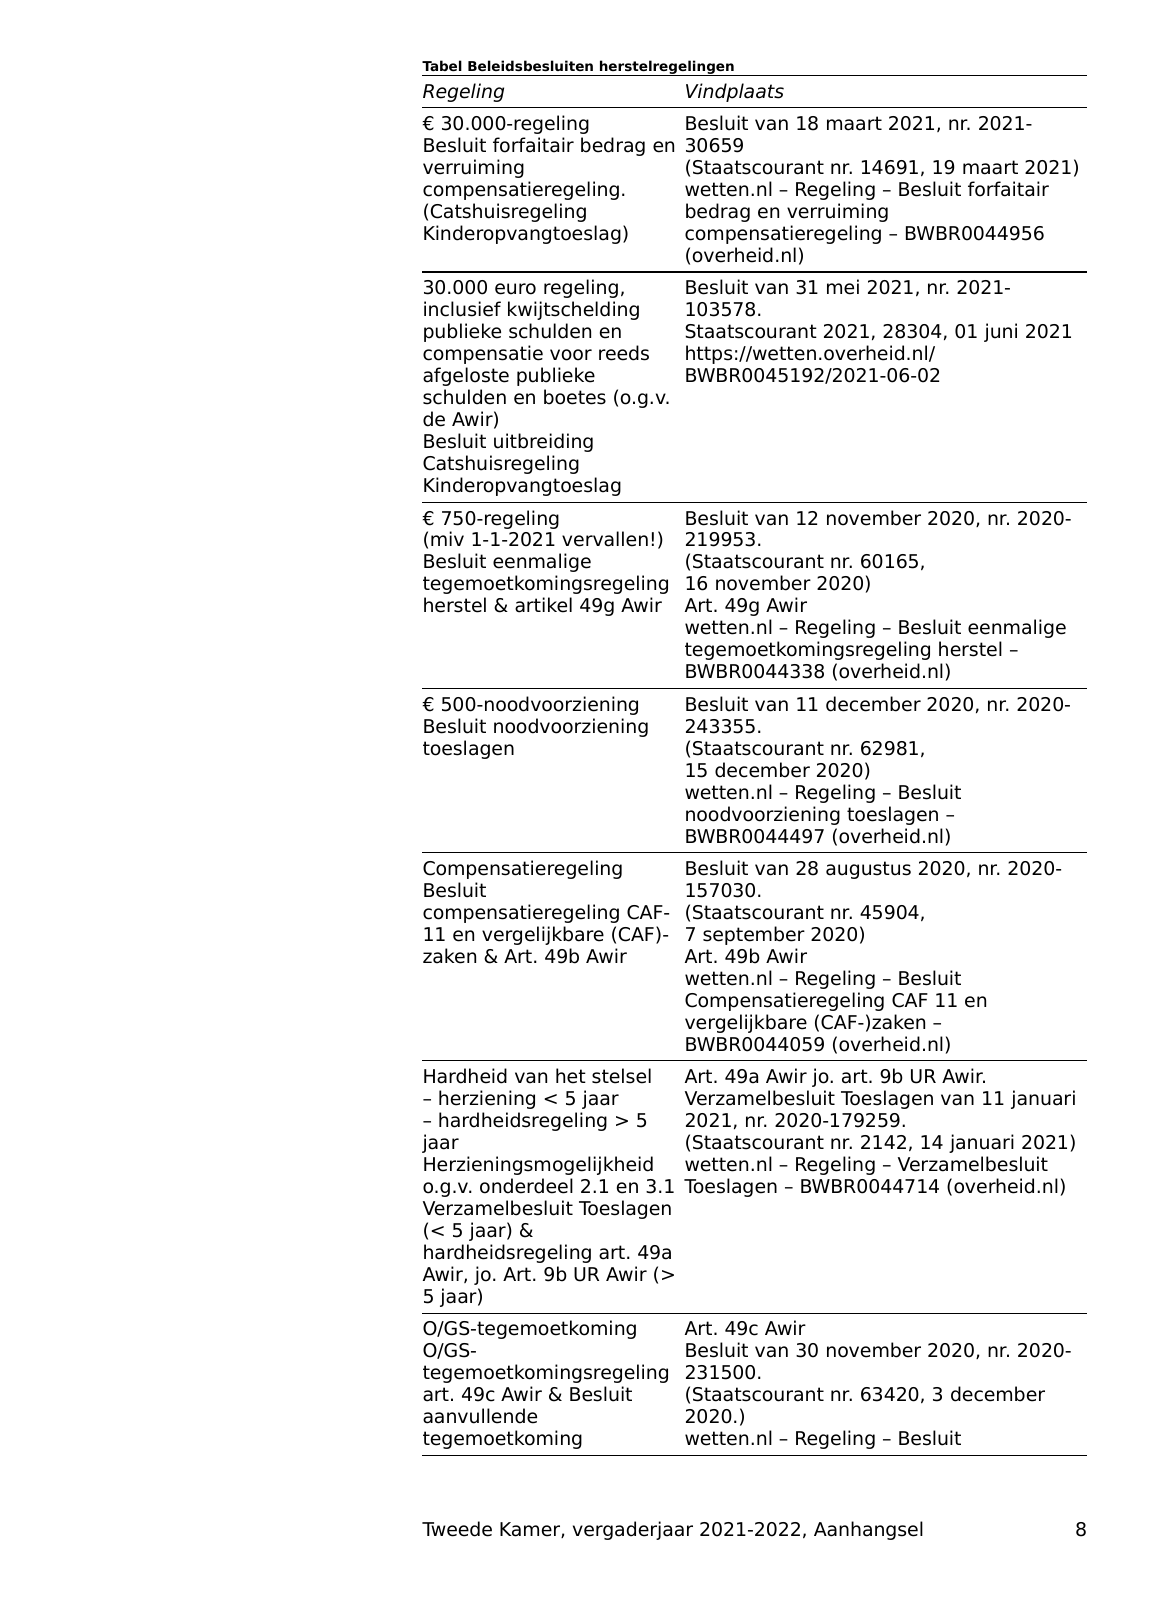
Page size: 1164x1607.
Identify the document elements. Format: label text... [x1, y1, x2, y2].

table_header Tabel Beleidsbesluiten herstelregelingen [422, 59, 1087, 75]
table_cell Besluit van 11 december 2020, nr. 2020-243355. (Staatscourant nr. 62981, 15 december 2020) wetten.nl – Regeling – Besluit noodvoorziening toeslagen – BWBR0044497 (overheid.nl) [678, 689, 1087, 852]
table_cell € 500-noodvoorziening Besluit noodvoorziening toeslagen [422, 689, 678, 852]
table_cell Besluit van 18 maart 2021, nr. 2021-30659 (Staatscourant nr. 14691, 19 maart 2021) wetten.nl – Regeling – Besluit forfaitair bedrag en verruiming compensatieregeling – BWBR0044956 (overheid.nl) [678, 108, 1087, 271]
table_cell Vindplaats [678, 76, 1087, 107]
table_cell Art. 49c Awir Besluit van 30 november 2020, nr. 2020-231500. (Staatscourant nr. 63420, 3 december 2020.) wetten.nl – Regeling – Besluit [678, 1314, 1087, 1455]
table_cell Compensatieregeling Besluit compensatieregeling CAF-11 en vergelijkbare (CAF)-zaken & Art. 49b Awir [422, 853, 678, 1060]
table_cell Art. 49a Awir jo. art. 9b UR Awir. Verzamelbesluit Toeslagen van 11 januari 2021, nr. 2020-179259. (Staatscourant nr. 2142, 14 januari 2021) wetten.nl – Regeling – Verzamelbesluit Toeslagen – BWBR0044714 (overheid.nl) [678, 1061, 1087, 1313]
table_cell € 30.000-regeling Besluit forfaitair bedrag en verruiming compensatieregeling. (Catshuisregeling Kinderopvangtoeslag) [422, 108, 678, 271]
table_cell Regeling [422, 76, 678, 107]
table_cell € 750-regeling (miv 1-1-2021 vervallen!) Besluit eenmalige tegemoetkomingsregeling herstel & artikel 49g Awir [422, 503, 678, 688]
table_cell Hardheid van het stelsel – herziening < 5 jaar – hardheidsregeling > 5 jaar Herzieningsmogelijkheid o.g.v. onderdeel 2.1 en 3.1 Verzamelbesluit Toeslagen (< 5 jaar) & hardheidsregeling art. 49a Awir, jo. Art. 9b UR Awir (> 5 jaar) [422, 1061, 678, 1313]
table_cell Besluit van 31 mei 2021, nr. 2021-103578. Staatscourant 2021, 28304, 01 juni 2021 https://wetten.overheid.nl/BWBR0045192/2021-06-02 [678, 273, 1087, 502]
table_cell 30.000 euro regeling, inclusief kwijtschelding publieke schulden en compensatie voor reeds afgeloste publieke schulden en boetes (o.g.v. de Awir) Besluit uitbreiding Catshuisregeling Kinderopvangtoeslag [422, 273, 678, 502]
table_cell Besluit van 12 november 2020, nr. 2020-219953. (Staatscourant nr. 60165, 16 november 2020) Art. 49g Awir wetten.nl – Regeling – Besluit eenmalige tegemoetkomingsregeling herstel – BWBR0044338 (overheid.nl) [678, 503, 1087, 688]
table_cell Besluit van 28 augustus 2020, nr. 2020-157030. (Staatscourant nr. 45904, 7 september 2020) Art. 49b Awir wetten.nl – Regeling – Besluit Compensatieregeling CAF 11 en vergelijkbare (CAF-)zaken – BWBR0044059 (overheid.nl) [678, 853, 1087, 1060]
table_cell O/GS-tegemoetkoming O/GS-tegemoetkomingsregeling art. 49c Awir & Besluit aanvullende tegemoetkoming [422, 1314, 678, 1455]
